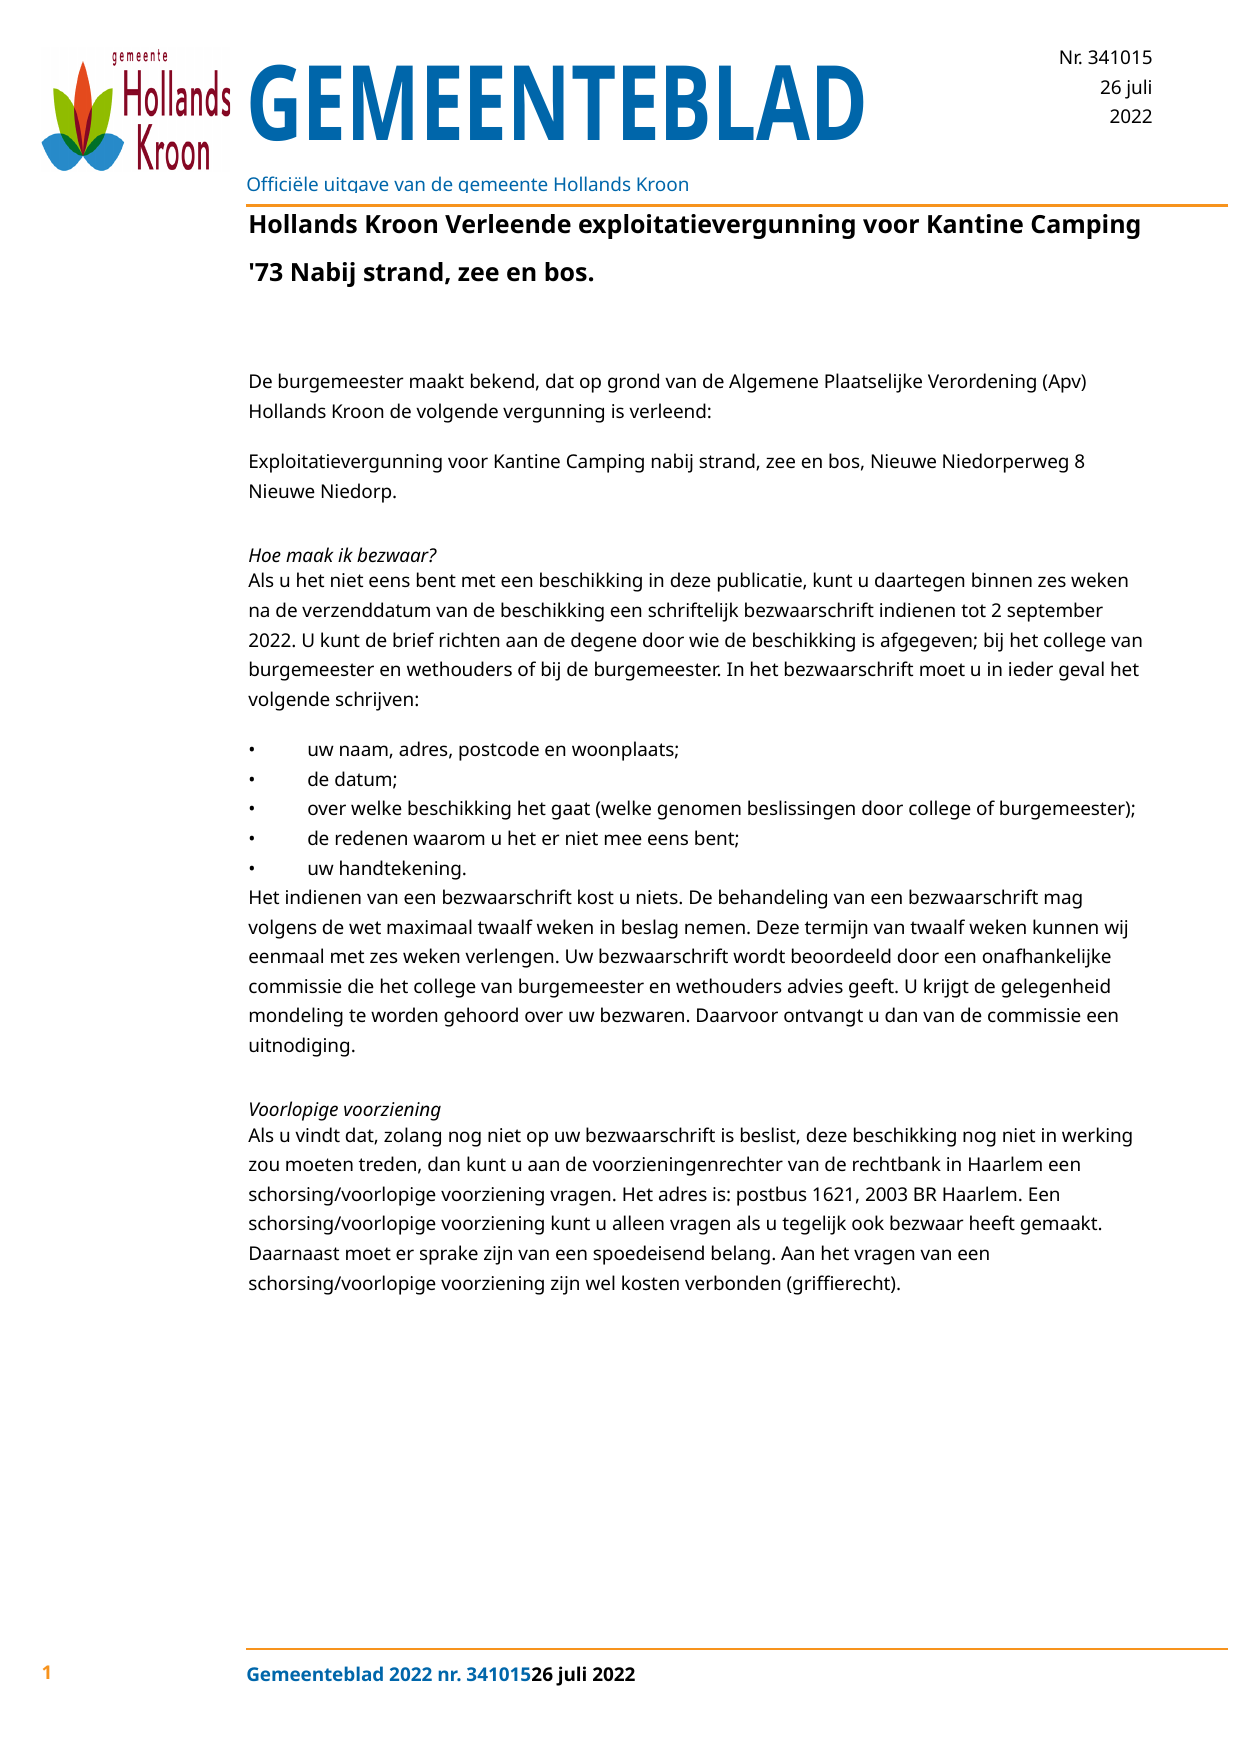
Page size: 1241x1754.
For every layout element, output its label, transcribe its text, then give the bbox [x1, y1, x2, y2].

list uw handtekening. [248, 855, 1152, 880]
list over welke beschikking het gaat (welke genomen beslissingen door college of burgemeester); [248, 796, 1152, 821]
list de datum; [248, 766, 1152, 792]
text Als u het niet eens bent met een beschikking in deze publicatie, kunt u daartegen binnen zes weken na de verzenddatum van de beschikking een schriftelijk bezwaarschrift indienen tot 2 september 2022. U kunt de brief richten aan de degene door wie de beschikking is afgegeven; bij het college van burgemeester en wethouders of bij de burgemeester. In het bezwaarschrift moet u in ieder geval het volgende schrijven: [248, 568, 1152, 712]
text Hollands Kroon Verleende exploitatievergunning voor Kantine Camping '73 Nabij strand, zee en bos. [248, 207, 1152, 288]
text De burgemeester maakt bekend, dat op grond van de Algemene Plaatselijke Verordening (Apv) Hollands Kroon de volgende vergunning is verleend: [248, 368, 1152, 424]
text Exploitatievergunning voor Kantine Camping nabij strand, zee en bos, Nieuwe Niedorperweg 8 Nieuwe Niedorp. [248, 448, 1152, 504]
list uw naam, adres, postcode en woonplaats; [248, 736, 1152, 762]
text Voorlopige voorziening [248, 1096, 1152, 1122]
text Hoe maak ik bezwaar? [248, 542, 1152, 568]
text Het indienen van een bezwaarschrift kost u niets. De behandeling van een bezwaarschrift mag volgens de wet maximaal twaalf weken in beslag nemen. Deze termijn van twaalf weken kunnen wij eenmaal met zes weken verlengen. Uw bezwaarschrift wordt beoordeeld door een onafhankelijke commissie die het college van burgemeester en wethouders advies geeft. U krijgt de gelegenheid mondeling te worden gehoord over uw bezwaren. Daarvoor ontvangt u dan van de commissie een uitnodiging. [248, 884, 1152, 1058]
picture [41, 47, 231, 172]
list de redenen waarom u het er niet mee eens bent; [248, 825, 1152, 851]
text Als u vindt dat, zolang nog niet op uw bezwaarschrift is beslist, deze beschikking nog niet in werking zou moeten treden, dan kunt u aan de voorzieningenrechter van de rechtbank in Haarlem een schorsing/voorlopige voorziening vragen. Het adres is: postbus 1621, 2003 BR Haarlem. Een schorsing/voorlopige voorziening kunt u alleen vragen als u tegelijk ook bezwaar heeft gemaakt. Daarnaast moet er sprake zijn van een spoedeisend belang. Aan het vragen van een schorsing/voorlopige voorziening zijn wel kosten verbonden (griffierecht). [248, 1122, 1152, 1296]
